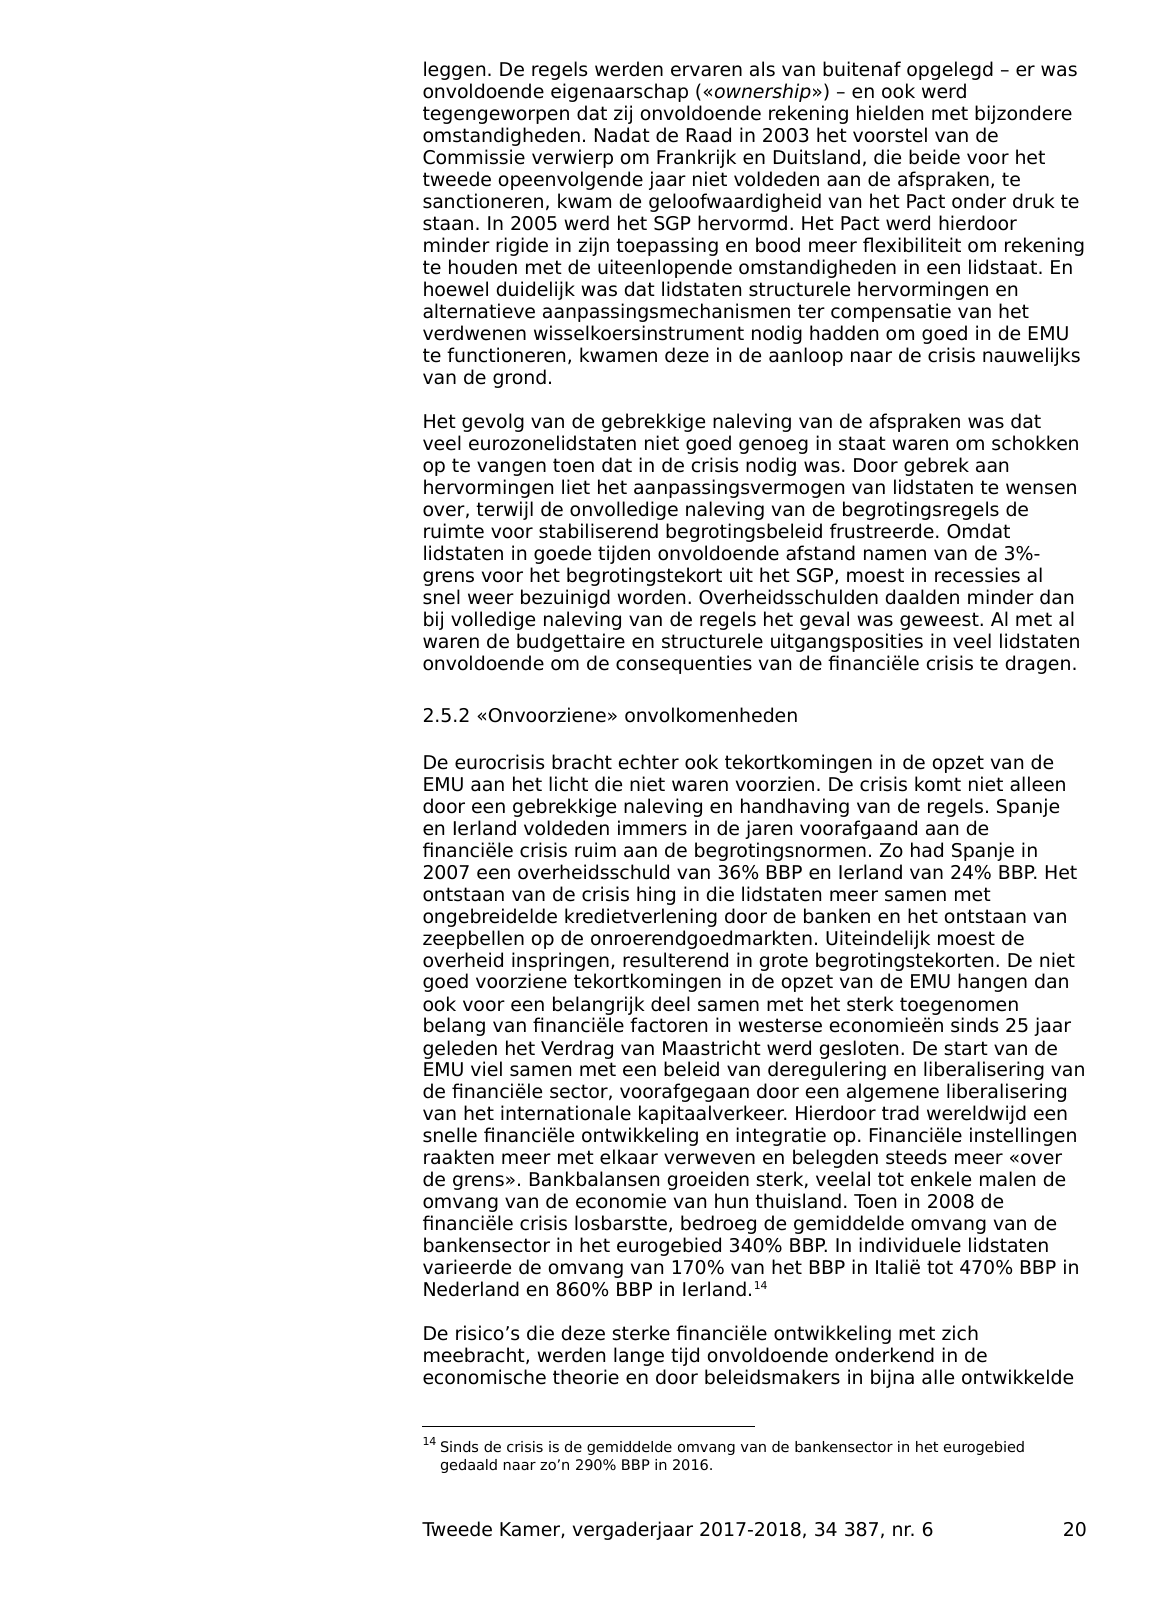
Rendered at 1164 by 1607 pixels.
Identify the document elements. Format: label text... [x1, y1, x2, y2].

text Sinds de crisis is de gemiddelde omvang van de bankensector in het eurogebied gedaald naar zo’n 290% BBP in 2016. [422, 1435, 1087, 1474]
text leggen. De regels werden ervaren als van buitenaf opgelegd – er was onvoldoende eigenaarschap («ownership») – en ook werd tegengeworpen dat zij onvoldoende rekening hielden met bijzondere omstandigheden. Nadat de Raad in 2003 het voorstel van de Commissie verwierp om Frankrijk en Duitsland, die beide voor het tweede opeenvolgende jaar niet voldeden aan de afspraken, te sanctioneren, kwam de geloofwaardigheid van het Pact onder druk te staan. In 2005 werd het SGP hervormd. Het Pact werd hierdoor minder rigide in zijn toepassing en bood meer flexibiliteit om rekening te houden met de uiteenlopende omstandigheden in een lidstaat. En hoewel duidelijk was dat lidstaten structurele hervormingen en alternatieve aanpassingsmechanismen ter compensatie van het verdwenen wisselkoersinstrument nodig hadden om goed in de EMU te functioneren, kwamen deze in de aanloop naar de crisis nauwelijks van de grond. [422, 59, 1087, 389]
subtitle 2.5.2 «Onvoorziene» onvolkomenheden [422, 705, 1087, 727]
text Het gevolg van de gebrekkige naleving van de afspraken was dat veel eurozonelidstaten niet goed genoeg in staat waren om schokken op te vangen toen dat in de crisis nodig was. Door gebrek aan hervormingen liet het aanpassingsvermogen van lidstaten te wensen over, terwijl de onvolledige naleving van de begrotingsregels de ruimte voor stabiliserend begrotingsbeleid frustreerde. Omdat lidstaten in goede tijden onvoldoende afstand namen van de 3%-grens voor het begrotingstekort uit het SGP, moest in recessies al snel weer bezuinigd worden. Overheidsschulden daalden minder dan bij volledige naleving van de regels het geval was geweest. Al met al waren de budgettaire en structurele uitgangsposities in veel lidstaten onvoldoende om de consequenties van de financiële crisis te dragen. [422, 411, 1087, 675]
text De eurocrisis bracht echter ook tekortkomingen in de opzet van de EMU aan het licht die niet waren voorzien. De crisis komt niet alleen door een gebrekkige naleving en handhaving van de regels. Spanje en Ierland voldeden immers in de jaren voorafgaand aan de financiële crisis ruim aan de begrotingsnormen. Zo had Spanje in 2007 een overheidsschuld van 36% BBP en Ierland van 24% BBP. Het ontstaan van de crisis hing in die lidstaten meer samen met ongebreidelde kredietverlening door de banken en het ontstaan van zeepbellen op de onroerendgoedmarkten. Uiteindelijk moest de overheid inspringen, resulterend in grote begrotingstekorten. De niet goed voorziene tekortkomingen in de opzet van de EMU hangen dan ook voor een belangrijk deel samen met het sterk toegenomen belang van financiële factoren in westerse economieën sinds 25 jaar geleden het Verdrag van Maastricht werd gesloten. De start van de EMU viel samen met een beleid van deregulering en liberalisering van de financiële sector, voorafgegaan door een algemene liberalisering van het internationale kapitaalverkeer. Hierdoor trad wereldwijd een snelle financiële ontwikkeling en integratie op. Financiële instellingen raakten meer met elkaar verweven en belegden steeds meer «over de grens». Bankbalansen groeiden sterk, veelal tot enkele malen de omvang van de economie van hun thuisland. Toen in 2008 de financiële crisis losbarstte, bedroeg de gemiddelde omvang van de bankensector in het eurogebied 340% BBP. In individuele lidstaten varieerde de omvang van 170% van het BBP in Italië tot 470% BBP in Nederland en 860% BBP in Ierland. [422, 752, 1087, 1301]
text De risico’s die deze sterke financiële ontwikkeling met zich meebracht, werden lange tijd onvoldoende onderkend in de economische theorie en door beleidsmakers in bijna alle ontwikkelde [422, 1323, 1087, 1389]
